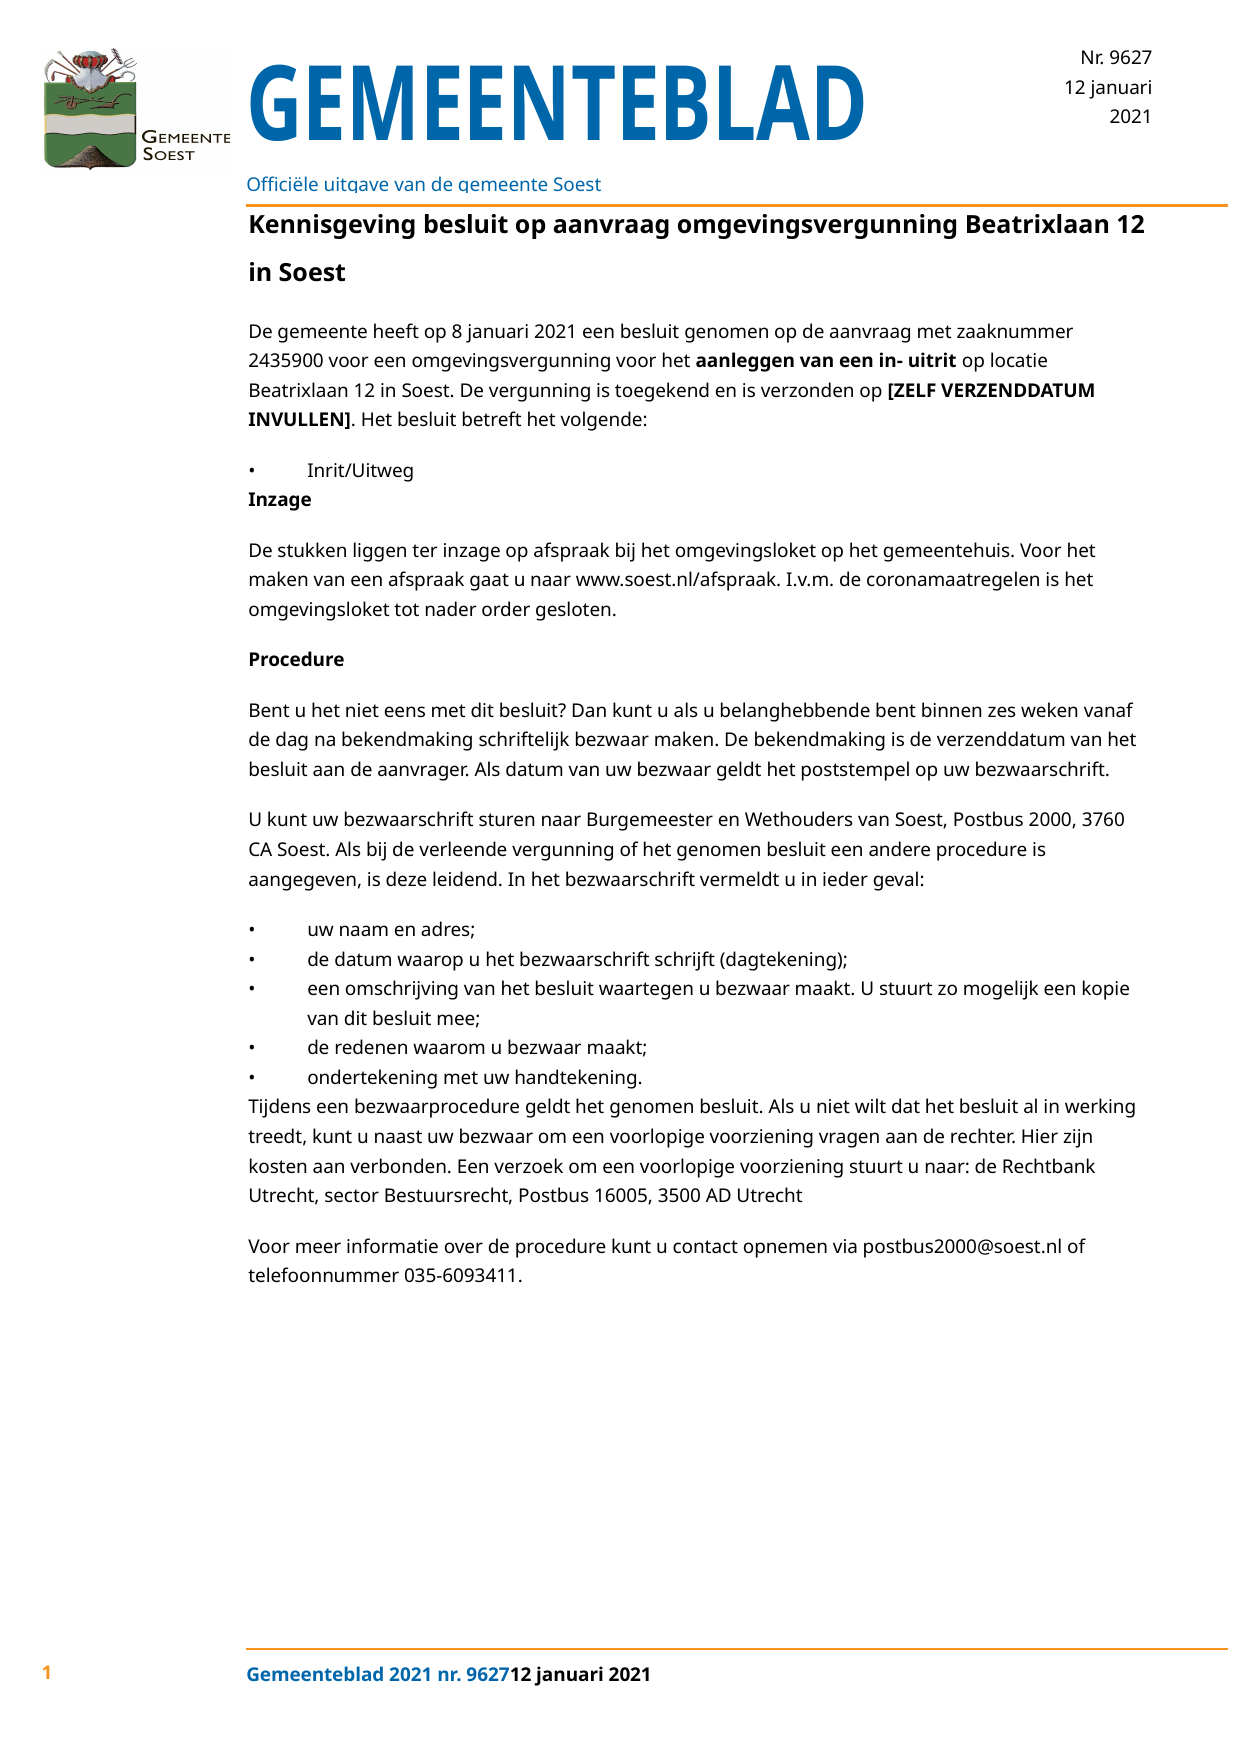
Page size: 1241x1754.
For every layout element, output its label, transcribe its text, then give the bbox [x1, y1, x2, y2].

list de redenen waarom u bezwaar maakt; [248, 1034, 1152, 1060]
text Tijdens een bezwaarprocedure geldt het genomen besluit. Als u niet wilt dat het besluit al in werking treedt, kunt u naast uw bezwaar om een voorlopige voorziening vragen aan de rechter. Hier zijn kosten aan verbonden. Een verzoek om een voorlopige voorziening stuurt u naar: de Rechtbank Utrecht, sector Bestuursrecht, Postbus 16005, 3500 AD Utrecht [248, 1094, 1152, 1208]
text Bent u het niet eens met dit besluit? Dan kunt u als u belanghebbende bent binnen zes weken vanaf de dag na bekendmaking schriftelijk bezwaar maken. De bekendmaking is de verzenddatum van het besluit aan de aanvrager. Als datum van uw bezwaar geldt het poststempel op uw bezwaarschrift. [248, 697, 1152, 782]
text De gemeente heeft op 8 januari 2021 een besluit genomen op de aanvraag met zaaknummer 2435900 voor een omgevingsvergunning voor het aanleggen van een in- uitrit op locatie Beatrixlaan 12 in Soest. De vergunning is toegekend en is verzonden op [ZELF VERZENDDATUM INVULLEN]. Het besluit betreft het volgende: [248, 318, 1152, 432]
text Kennisgeving besluit op aanvraag omgevingsvergunning Beatrixlaan 12 in Soest [248, 207, 1152, 288]
text Voor meer informatie over de procedure kunt u contact opnemen via postbus2000@soest.nl of telefoonnummer 035-6093411. [248, 1233, 1152, 1288]
text Inzage [248, 487, 1152, 512]
picture [41, 47, 231, 172]
list ondertekening met uw handtekening. [248, 1064, 1152, 1090]
list uw naam en adres; [248, 916, 1152, 942]
text De stukken liggen ter inzage op afspraak bij het omgevingsloket op het gemeentehuis. Voor het maken van een afspraak gaat u naar www.soest.nl/afspraak. I.v.m. de coronamaatregelen is het omgevingsloket tot nader order gesloten. [248, 537, 1152, 622]
text U kunt uw bezwaarschrift sturen naar Burgemeester en Wethouders van Soest, Postbus 2000, 3760 CA Soest. Als bij de verleende vergunning of het genomen besluit een andere procedure is aangegeven, is deze leidend. In het bezwaarschrift vermeldt u in ieder geval: [248, 807, 1152, 892]
list de datum waarop u het bezwaarschrift schrijft (dagtekening); [248, 946, 1152, 972]
list een omschrijving van het besluit waartegen u bezwaar maakt. U stuurt zo mogelijk een kopie van dit besluit mee; [248, 975, 1152, 1031]
text Procedure [248, 647, 1152, 672]
list Inrit/Uitweg [248, 457, 1152, 483]
